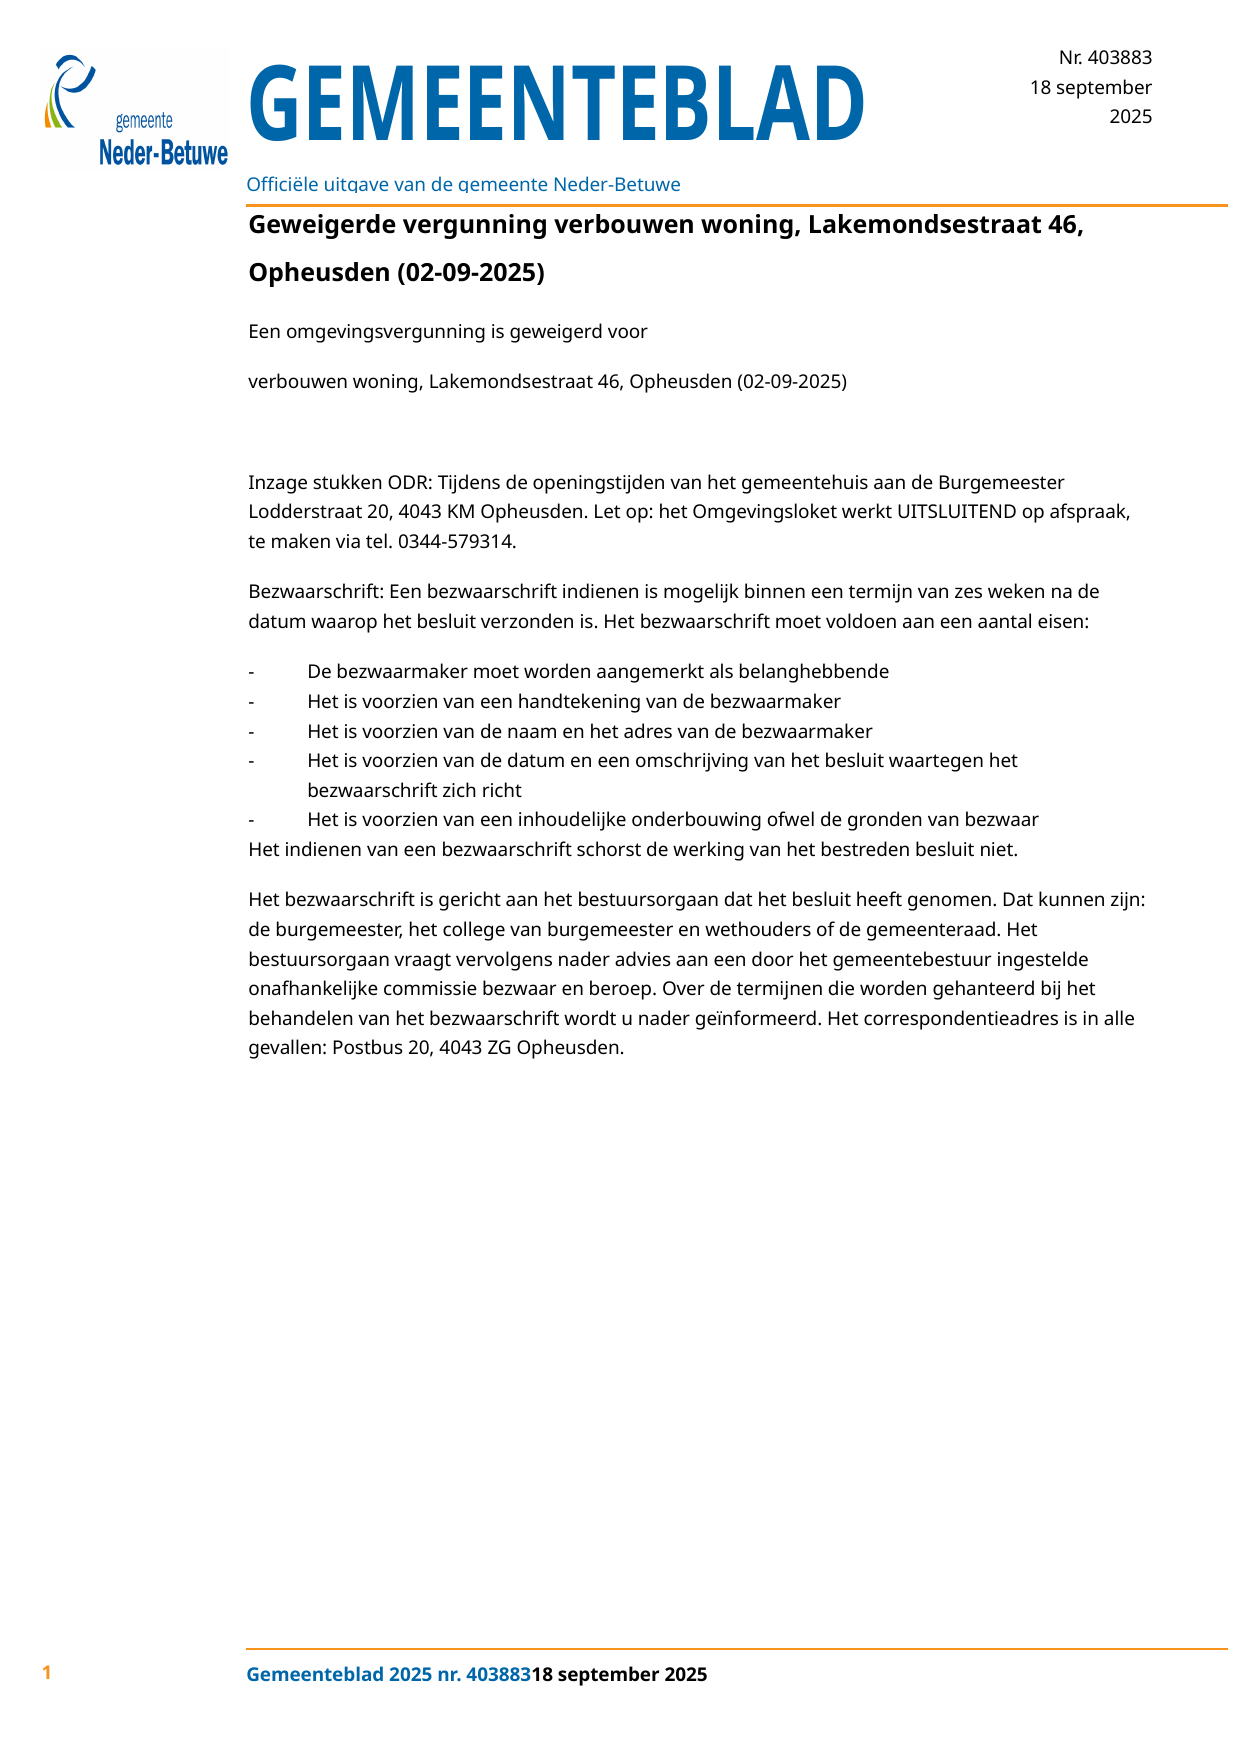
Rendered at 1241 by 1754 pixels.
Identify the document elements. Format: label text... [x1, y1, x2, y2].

list Het is voorzien van de datum en een omschrijving van het besluit waartegen het bezwaarschrift zich richt [248, 747, 1152, 803]
text Inzage stukken ODR: Tijdens de openingstijden van het gemeentehuis aan de Burgemeester Lodderstraat 20, 4043 KM Opheusden. Let op: het Omgevingsloket werkt UITSLUITEND op afspraak, te maken via tel. 0344-579314. [248, 469, 1152, 554]
picture [41, 47, 231, 172]
text verbouwen woning, Lakemondsestraat 46, Opheusden (02-09-2025) [248, 368, 1152, 394]
text Een omgevingsvergunning is geweigerd voor [248, 318, 1152, 344]
list Het is voorzien van de naam en het adres van de bezwaarmaker [248, 718, 1152, 744]
text Het indienen van een bezwaarschrift schorst de werking van het bestreden besluit niet. [248, 836, 1152, 862]
text Bezwaarschrift: Een bezwaarschrift indienen is mogelijk binnen een termijn van zes weken na de datum waarop het besluit verzonden is. Het bezwaarschrift moet voldoen aan een aantal eisen: [248, 579, 1152, 634]
text Het bezwaarschrift is gericht aan het bestuursorgaan dat het besluit heeft genomen. Dat kunnen zijn: de burgemeester, het college van burgemeester en wethouders of de gemeenteraad. Het bestuursorgaan vraagt vervolgens nader advies aan een door het gemeentebestuur ingestelde onafhankelijke commissie bezwaar en beroep. Over de termijnen die worden gehanteerd bij het behandelen van het bezwaarschrift wordt u nader geïnformeerd. Het correspondentieadres is in alle gevallen: Postbus 20, 4043 ZG Opheusden. [248, 887, 1152, 1060]
list Het is voorzien van een handtekening van de bezwaarmaker [248, 688, 1152, 714]
list De bezwaarmaker moet worden aangemerkt als belanghebbende [248, 659, 1152, 684]
list Het is voorzien van een inhoudelijke onderbouwing ofwel de gronden van bezwaar [248, 807, 1152, 832]
text Geweigerde vergunning verbouwen woning, Lakemondsestraat 46, Opheusden (02-09-2025) [248, 207, 1152, 288]
